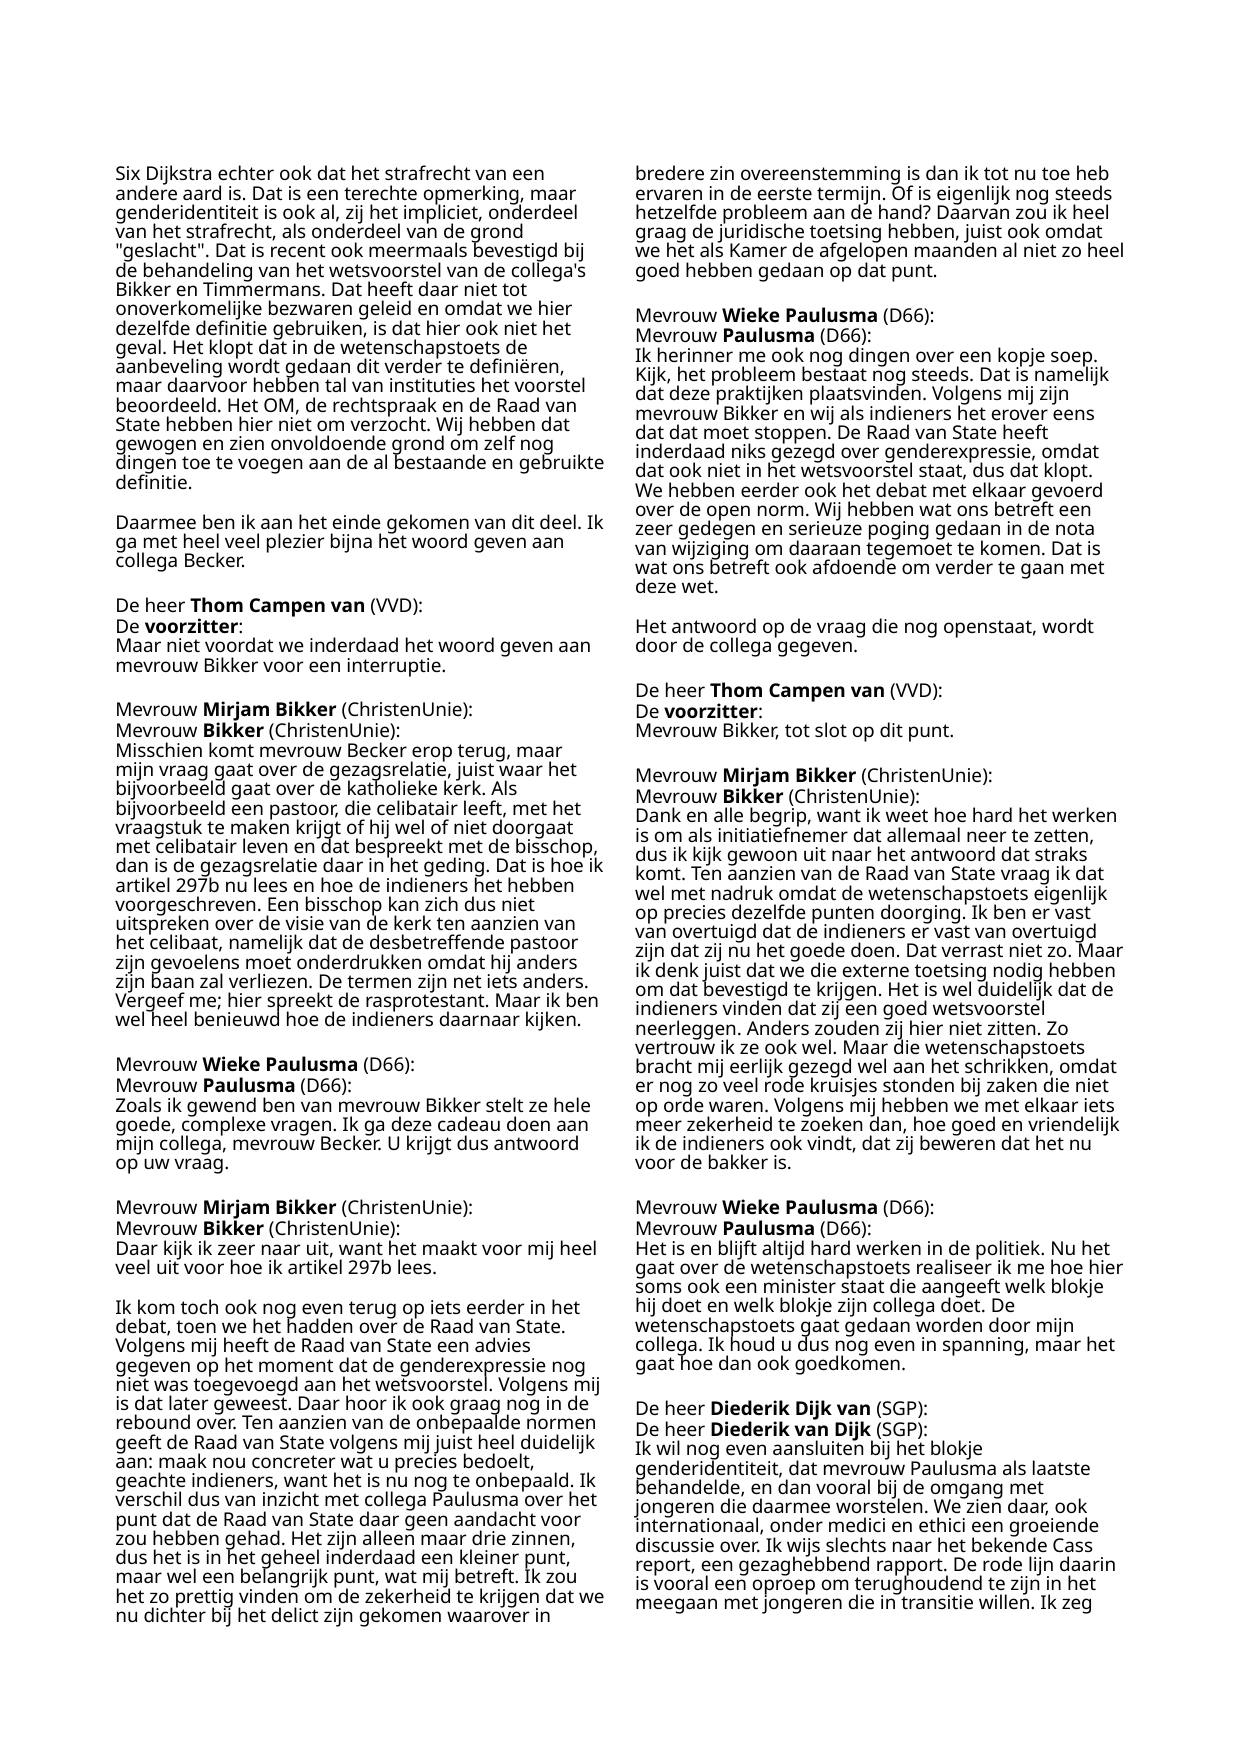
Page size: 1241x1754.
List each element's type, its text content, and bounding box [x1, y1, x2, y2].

text Dank en alle begrip, want ik weet hoe hard het werken is om als initiatiefnemer dat allemaal neer te zetten, dus ik kijk gewoon uit naar het antwoord dat straks komt. Ten aanzien van de Raad van State vraag ik dat wel met nadruk omdat de wetenschapstoets eigenlijk op precies dezelfde punten doorging. Ik ben er vast van overtuigd dat de indieners er vast van overtuigd zijn dat zij nu het goede doen. Dat verrast niet zo. Maar ik denk juist dat we die externe toetsing nodig hebben om dat bevestigd te krijgen. Het is wel duidelijk dat de indieners vinden dat zij een goed wetsvoorstel neerleggen. Anders zouden zij hier niet zitten. Zo vertrouw ik ze ook wel. Maar die wetenschapstoets bracht mij eerlijk gezegd wel aan het schrikken, omdat er nog zo veel rode kruisjes stonden bij zaken die niet op orde waren. Volgens mij hebben we met elkaar iets meer zekerheid te zoeken dan, hoe goed en vriendelijk ik de indieners ook vindt, dat zij beweren dat het nu voor de bakker is. [635, 807, 1125, 1174]
text Six Dijkstra echter ook dat het strafrecht van een andere aard is. Dat is een terechte opmerking, maar genderidentiteit is ook al, zij het impliciet, onderdeel van het strafrecht, als onderdeel van de grond "geslacht". Dat is recent ook meermaals bevestigd bij de behandeling van het wetsvoorstel van de collega's Bikker en Timmermans. Dat heeft daar niet tot onoverkomelijke bezwaren geleid en omdat we hier dezelfde definitie gebruiken, is dat hier ook niet het geval. Het klopt dat in de wetenschapstoets de aanbeveling wordt gedaan dit verder te definiëren, maar daarvoor hebben tal van instituties het voorstel beoordeeld. Het OM, de rechtspraak en de Raad van State hebben hier niet om verzocht. Wij hebben dat gewogen en zien onvoldoende grond om zelf nog dingen toe te voegen aan de al bestaande en gebruikte definitie. [115, 165, 605, 493]
text Mevrouw Bikker (ChristenUnie): [115, 1220, 605, 1239]
text Daar kijk ik zeer naar uit, want het maakt voor mij heel veel uit voor hoe ik artikel 297b lees. [115, 1239, 605, 1278]
text Mevrouw Mirjam Bikker (ChristenUnie): [635, 762, 1125, 788]
text De voorzitter: [635, 703, 1125, 722]
text Mevrouw Bikker, tot slot op dit punt. [635, 722, 1125, 742]
text bredere zin overeenstemming is dan ik tot nu toe heb ervaren in de eerste termijn. Of is eigenlijk nog steeds hetzelfde probleem aan de hand? Daarvan zou ik heel graag de juridische toetsing hebben, juist ook omdat we het als Kamer de afgelopen maanden al niet zo heel goed hebben gedaan op dat punt. [635, 165, 1125, 281]
text Mevrouw Paulusma (D66): [115, 1077, 605, 1097]
text Ik wil nog even aansluiten bij het blokje genderidentiteit, dat mevrouw Paulusma als laatste behandelde, en dan vooral bij de omgang met jongeren die daarmee worstelen. We zien daar, ook internationaal, onder medici en ethici een groeiende discussie over. Ik wijs slechts naar het bekende Cass report, een gezaghebbend rapport. De rode lijn daarin is vooral een oproep om terughoudend te zijn in het meegaan met jongeren die in transitie willen. Ik zeg [635, 1440, 1125, 1614]
text Mevrouw Bikker (ChristenUnie): [635, 788, 1125, 807]
text Mevrouw Mirjam Bikker (ChristenUnie): [115, 697, 605, 722]
text Mevrouw Paulusma (D66): [635, 1220, 1125, 1239]
text Mevrouw Wieke Paulusma (D66): [115, 1052, 605, 1077]
text Zoals ik gewend ben van mevrouw Bikker stelt ze hele goede, complexe vragen. Ik ga deze cadeau doen aan mijn collega, mevrouw Becker. U krijgt dus antwoord op uw vraag. [115, 1097, 605, 1174]
text Mevrouw Wieke Paulusma (D66): [635, 302, 1125, 327]
text De heer Diederik van Dijk (SGP): [635, 1421, 1125, 1440]
text Ik kom toch ook nog even terug op iets eerder in het debat, toen we het hadden over de Raad van State. Volgens mij heeft de Raad van State een advies gegeven op het moment dat de genderexpressie nog niet was toegevoegd aan het wetsvoorstel. Volgens mij is dat later geweest. Daar hoor ik ook graag nog in de rebound over. Ten aanzien van de onbepaalde normen geeft de Raad van State volgens mij juist heel duidelijk aan: maak nou concreter wat u precies bedoelt, geachte indieners, want het is nu nog te onbepaald. Ik verschil dus van inzicht met collega Paulusma over het punt dat de Raad van State daar geen aandacht voor zou hebben gehad. Het zijn alleen maar drie zinnen, dus het is in het geheel inderdaad een kleiner punt, maar wel een belangrijk punt, wat mij betreft. Ik zou het zo prettig vinden om de zekerheid te krijgen dat we nu dichter bij het delict zijn gekomen waarover in [115, 1299, 605, 1626]
text Het is en blijft altijd hard werken in de politiek. Nu het gaat over de wetenschapstoets realiseer ik me hoe hier soms ook een minister staat die aangeeft welk blokje hij doet en welk blokje zijn collega doet. De wetenschapstoets gaat gedaan worden door mijn collega. Ik houd u dus nog even in spanning, maar het gaat hoe dan ook goedkomen. [635, 1239, 1125, 1374]
text Misschien komt mevrouw Becker erop terug, maar mijn vraag gaat over de gezagsrelatie, juist waar het bijvoorbeeld gaat over de katholieke kerk. Als bijvoorbeeld een pastoor, die celibatair leeft, met het vraagstuk te maken krijgt of hij wel of niet doorgaat met celibatair leven en dat bespreekt met de bisschop, dan is de gezagsrelatie daar in het geding. Dat is hoe ik artikel 297b nu lees en hoe de indieners het hebben voorgeschreven. Een bisschop kan zich dus niet uitspreken over de visie van de kerk ten aanzien van het celibaat, namelijk dat de desbetreffende pastoor zijn gevoelens moet onderdrukken omdat hij anders zijn baan zal verliezen. De termen zijn net iets anders. Vergeef me; hier spreekt de rasprotestant. Maar ik ben wel heel benieuwd hoe de indieners daarnaar kijken. [115, 742, 605, 1031]
text De heer Thom Campen van (VVD): [115, 592, 605, 618]
text Ik herinner me ook nog dingen over een kopje soep. Kijk, het probleem bestaat nog steeds. Dat is namelijk dat deze praktijken plaatsvinden. Volgens mij zijn mevrouw Bikker en wij als indieners het erover eens dat dat moet stoppen. De Raad van State heeft inderdaad niks gezegd over genderexpressie, omdat dat ook niet in het wetsvoorstel staat, dus dat klopt. We hebben eerder ook het debat met elkaar gevoerd over de open norm. Wij hebben wat ons betreft een zeer gedegen en serieuze poging gedaan in de nota van wijziging om daaraan tegemoet te komen. Dat is wat ons betreft ook afdoende om verder te gaan met deze wet. [635, 347, 1125, 597]
text Mevrouw Paulusma (D66): [635, 327, 1125, 347]
text De voorzitter: [115, 618, 605, 637]
text De heer Diederik Dijk van (SGP): [635, 1395, 1125, 1421]
text Mevrouw Bikker (ChristenUnie): [115, 722, 605, 742]
text De heer Thom Campen van (VVD): [635, 677, 1125, 703]
text Het antwoord op de vraag die nog openstaat, wordt door de collega gegeven. [635, 618, 1125, 657]
text Daarmee ben ik aan het einde gekomen van dit deel. Ik ga met heel veel plezier bijna het woord geven aan collega Becker. [115, 514, 605, 571]
text Mevrouw Wieke Paulusma (D66): [635, 1194, 1125, 1220]
text Maar niet voordat we inderdaad het woord geven aan mevrouw Bikker voor een interruptie. [115, 637, 605, 676]
text Mevrouw Mirjam Bikker (ChristenUnie): [115, 1194, 605, 1220]
